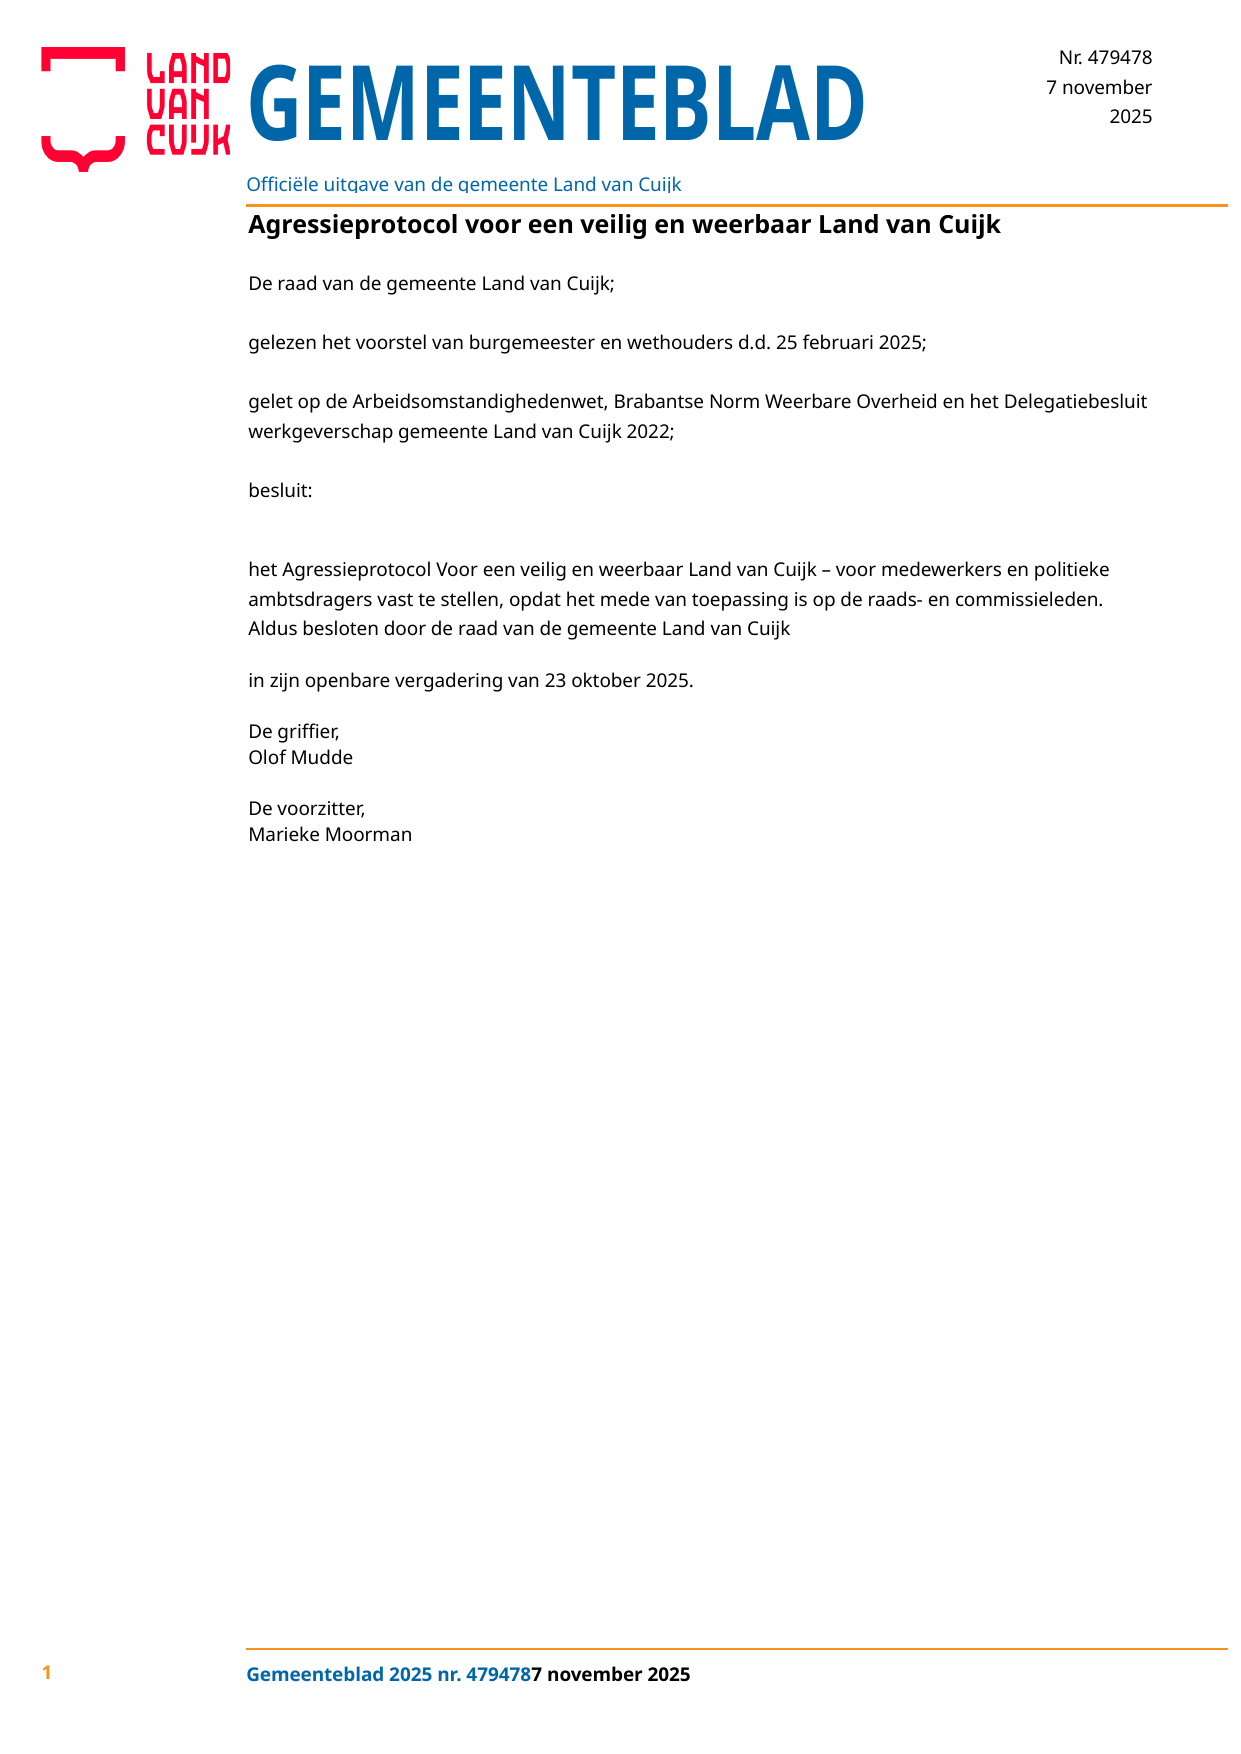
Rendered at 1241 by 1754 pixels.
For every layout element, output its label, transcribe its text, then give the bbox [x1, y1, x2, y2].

text Marieke Moorman [248, 821, 1152, 847]
text Aldus besloten door de raad van de gemeente Land van Cuijk [248, 615, 1152, 641]
text gelet op de Arbeidsomstandighedenwet, Brabantse Norm Weerbare Overheid en het Delegatiebesluit werkgeverschap gemeente Land van Cuijk 2022; [248, 389, 1152, 444]
text gelezen het voorstel van burgemeester en wethouders d.d. 25 februari 2025; [248, 329, 1152, 355]
text Agressieprotocol voor een veilig en weerbaar Land van Cuijk [248, 207, 1152, 241]
text De griffier, [248, 718, 1152, 744]
text in zijn openbare vergadering van 23 oktober 2025. [248, 667, 1152, 693]
text Olof Mudde [248, 744, 1152, 770]
text besluit: [248, 477, 1152, 503]
text het Agressieprotocol Voor een veilig en weerbaar Land van Cuijk – voor medewerkers en politieke ambtsdragers vast te stellen, opdat het mede van toepassing is op de raads- en commissieleden. [248, 556, 1152, 612]
text De voorzitter, [248, 796, 1152, 821]
text De raad van de gemeente Land van Cuijk; [248, 270, 1152, 296]
picture [41, 47, 231, 172]
